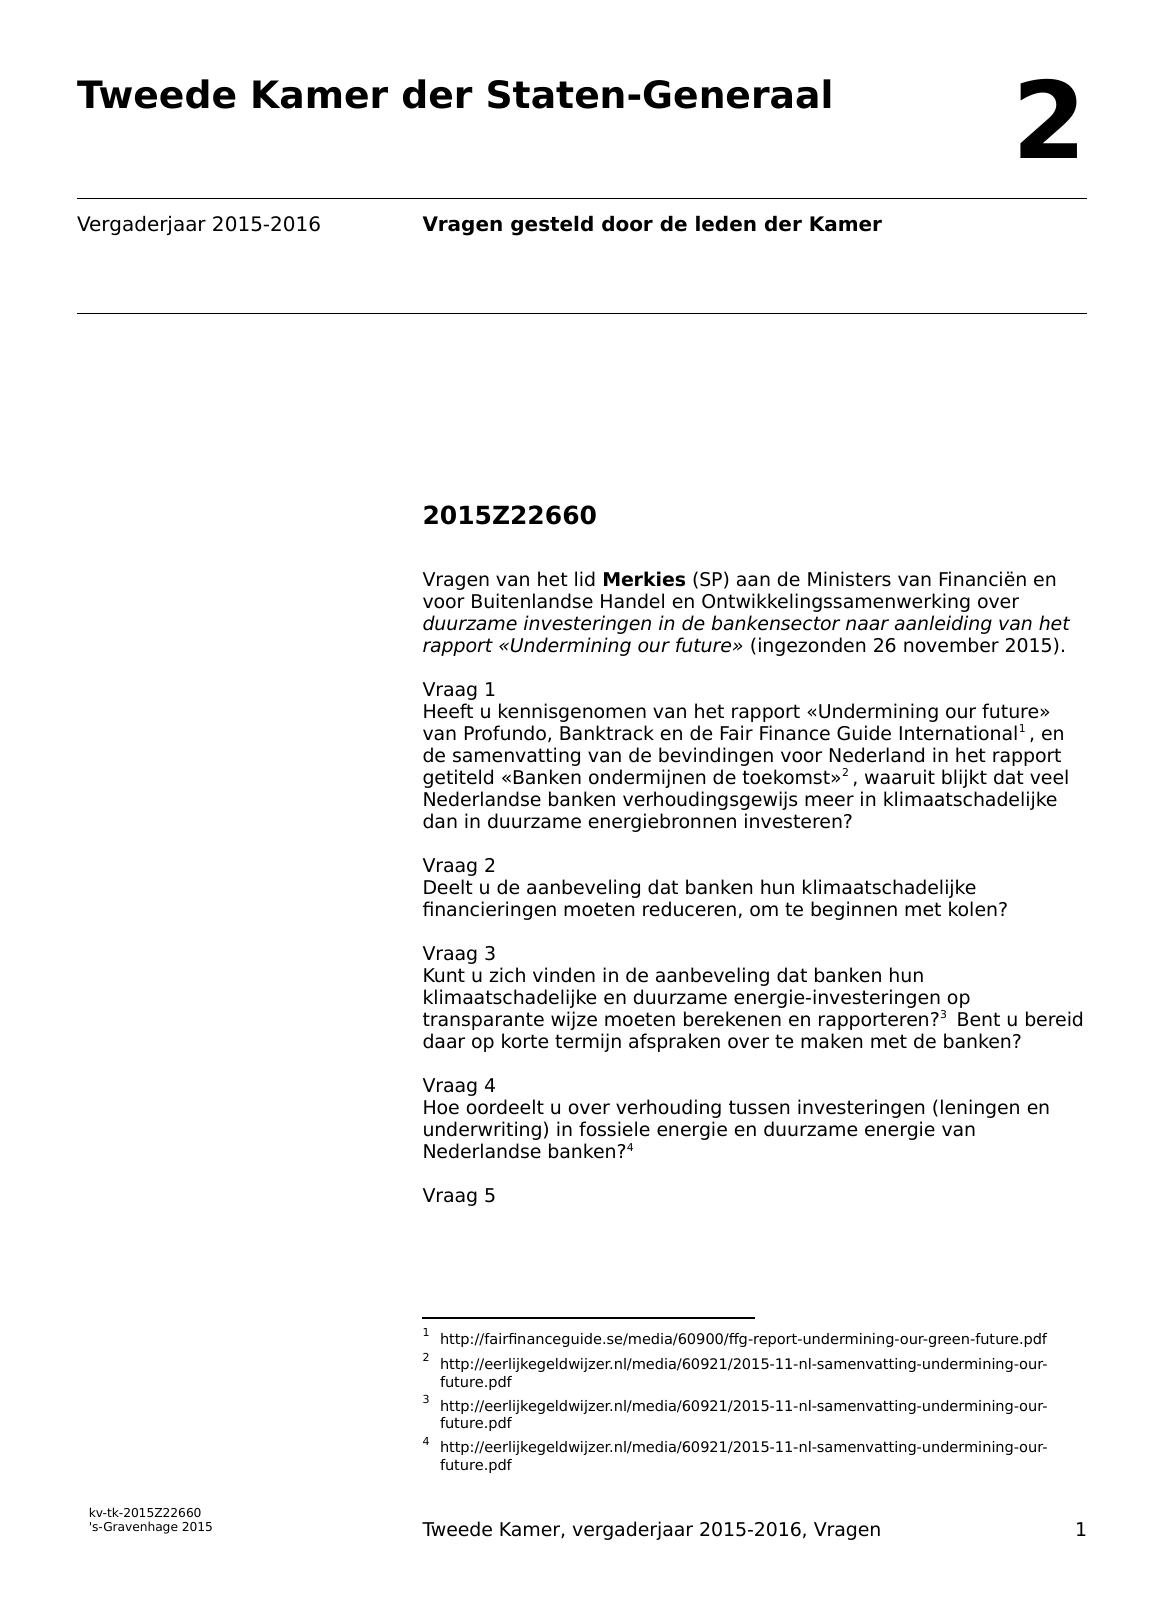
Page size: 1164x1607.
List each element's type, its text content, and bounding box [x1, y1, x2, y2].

table_cell Vergaderjaar 2015-2016 [77, 199, 422, 313]
text http://eerlijkegeldwijzer.nl/media/60921/2015-11-nl-samenvatting-undermining-our-future.pdf [422, 1435, 1087, 1474]
table_header Tweede Kamer der Staten-Generaal [77, 59, 886, 198]
text Heeft u kennisgenomen van het rapport «Undermining our future» van Profundo, Banktrack en de Fair Finance Guide International, en de samenvatting van de bevindingen voor Nederland in het rapport getiteld «Banken ondermijnen de toekomst», waaruit blijkt dat veel Nederlandse banken verhoudingsgewijs meer in klimaatschadelijke dan in duurzame energiebronnen investeren? [422, 701, 1087, 833]
text Vraag 4 [422, 1075, 1087, 1097]
text Kunt u zich vinden in de aanbeveling dat banken hun klimaatschadelijke en duurzame energie-investeringen op transparante wijze moeten berekenen en rapporteren? Bent u bereid daar op korte termijn afspraken over te maken met de banken? [422, 965, 1087, 1053]
text Vraag 5 [422, 1185, 1087, 1207]
text kv-tk-2015Z22660 [88, 1506, 323, 1520]
text 2015Z22660 [422, 501, 1087, 531]
text Hoe oordeelt u over verhouding tussen investeringen (leningen en underwriting) in fossiele energie en duurzame energie van Nederlandse banken? [422, 1097, 1087, 1163]
table_header 2 [886, 59, 1087, 198]
text Deelt u de aanbeveling dat banken hun klimaatschadelijke financieringen moeten reduceren, om te beginnen met kolen? [422, 877, 1087, 921]
table_cell Vragen gesteld door de leden der Kamer [422, 199, 1087, 313]
text http://fairfinanceguide.se/media/60900/ffg-report-undermining-our-green-future.pdf [422, 1327, 1087, 1349]
text http://eerlijkegeldwijzer.nl/media/60921/2015-11-nl-samenvatting-undermining-our-future.pdf [422, 1352, 1087, 1391]
text Vraag 2 [422, 855, 1087, 877]
text Vraag 1 [422, 679, 1087, 701]
text 's-Gravenhage 2015 [88, 1520, 323, 1534]
text Vraag 3 [422, 943, 1087, 965]
text Vragen van het lid Merkies (SP) aan de Ministers van Financiën en voor Buitenlandse Handel en Ontwikkelingssamenwerking over duurzame investeringen in de bankensector naar aanleiding van het rapport «Undermining our future» (ingezonden 26 november 2015). [422, 569, 1087, 657]
text http://eerlijkegeldwijzer.nl/media/60921/2015-11-nl-samenvatting-undermining-our-future.pdf [422, 1393, 1087, 1432]
